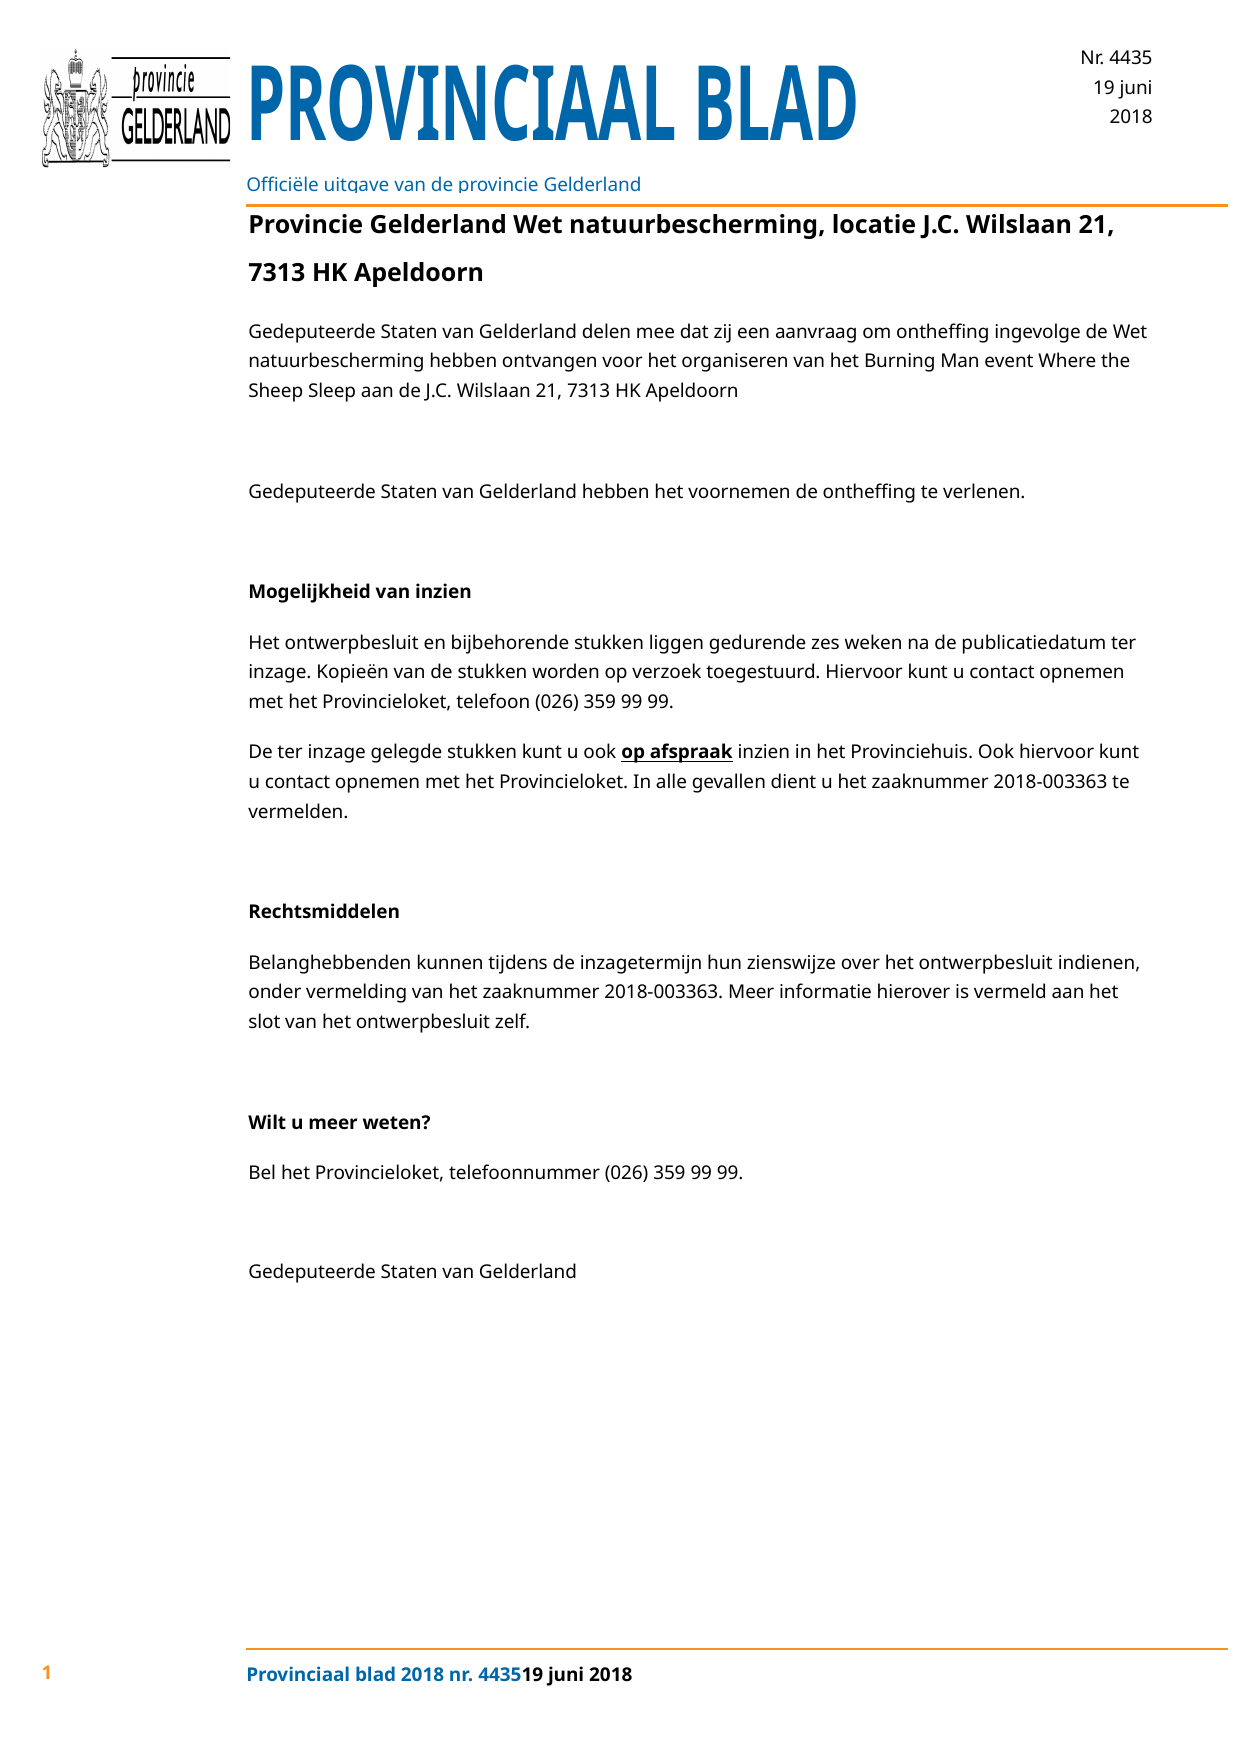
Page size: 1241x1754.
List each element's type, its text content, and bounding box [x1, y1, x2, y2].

text Bel het Provincieloket, telefoonnummer (026) 359 99 99. [248, 1159, 1152, 1185]
text Gedeputeerde Staten van Gelderland delen mee dat zij een aanvraag om ontheffing ingevolge de Wet natuurbescherming hebben ontvangen voor het organiseren van het Burning Man event Where the Sheep Sleep aan de J.C. Wilslaan 21, 7313 HK Apeldoorn [248, 318, 1152, 403]
text Gedeputeerde Staten van Gelderland [248, 1258, 1152, 1283]
text De ter inzage gelegde stukken kunt u ook op afspraak inzien in het Provinciehuis. Ook hiervoor kunt u contact opnemen met het Provincieloket. In alle gevallen dient u het zaaknummer 2018-003363 te vermelden. [248, 739, 1152, 824]
text Provincie Gelderland Wet natuurbescherming, locatie J.C. Wilslaan 21, 7313 HK Apeldoorn [248, 207, 1152, 288]
text Belanghebbenden kunnen tijdens de inzagetermijn hun zienswijze over het ontwerpbesluit indienen, onder vermelding van het zaaknummer 2018-003363. Meer informatie hierover is vermeld aan het slot van het ontwerpbesluit zelf. [248, 949, 1152, 1034]
text Het ontwerpbesluit en bijbehorende stukken liggen gedurende zes weken na de publicatiedatum ter inzage. Kopieën van de stukken worden op verzoek toegestuurd. Hiervoor kunt u contact opnemen met het Provincieloket, telefoon (026) 359 99 99. [248, 629, 1152, 714]
text Rechtsmiddelen [248, 899, 1152, 924]
picture [41, 47, 231, 172]
text Wilt u meer weten? [248, 1109, 1152, 1135]
text Gedeputeerde Staten van Gelderland hebben het voornemen de ontheffing te verlenen. [248, 478, 1152, 504]
text Mogelijkheid van inzien [248, 579, 1152, 604]
